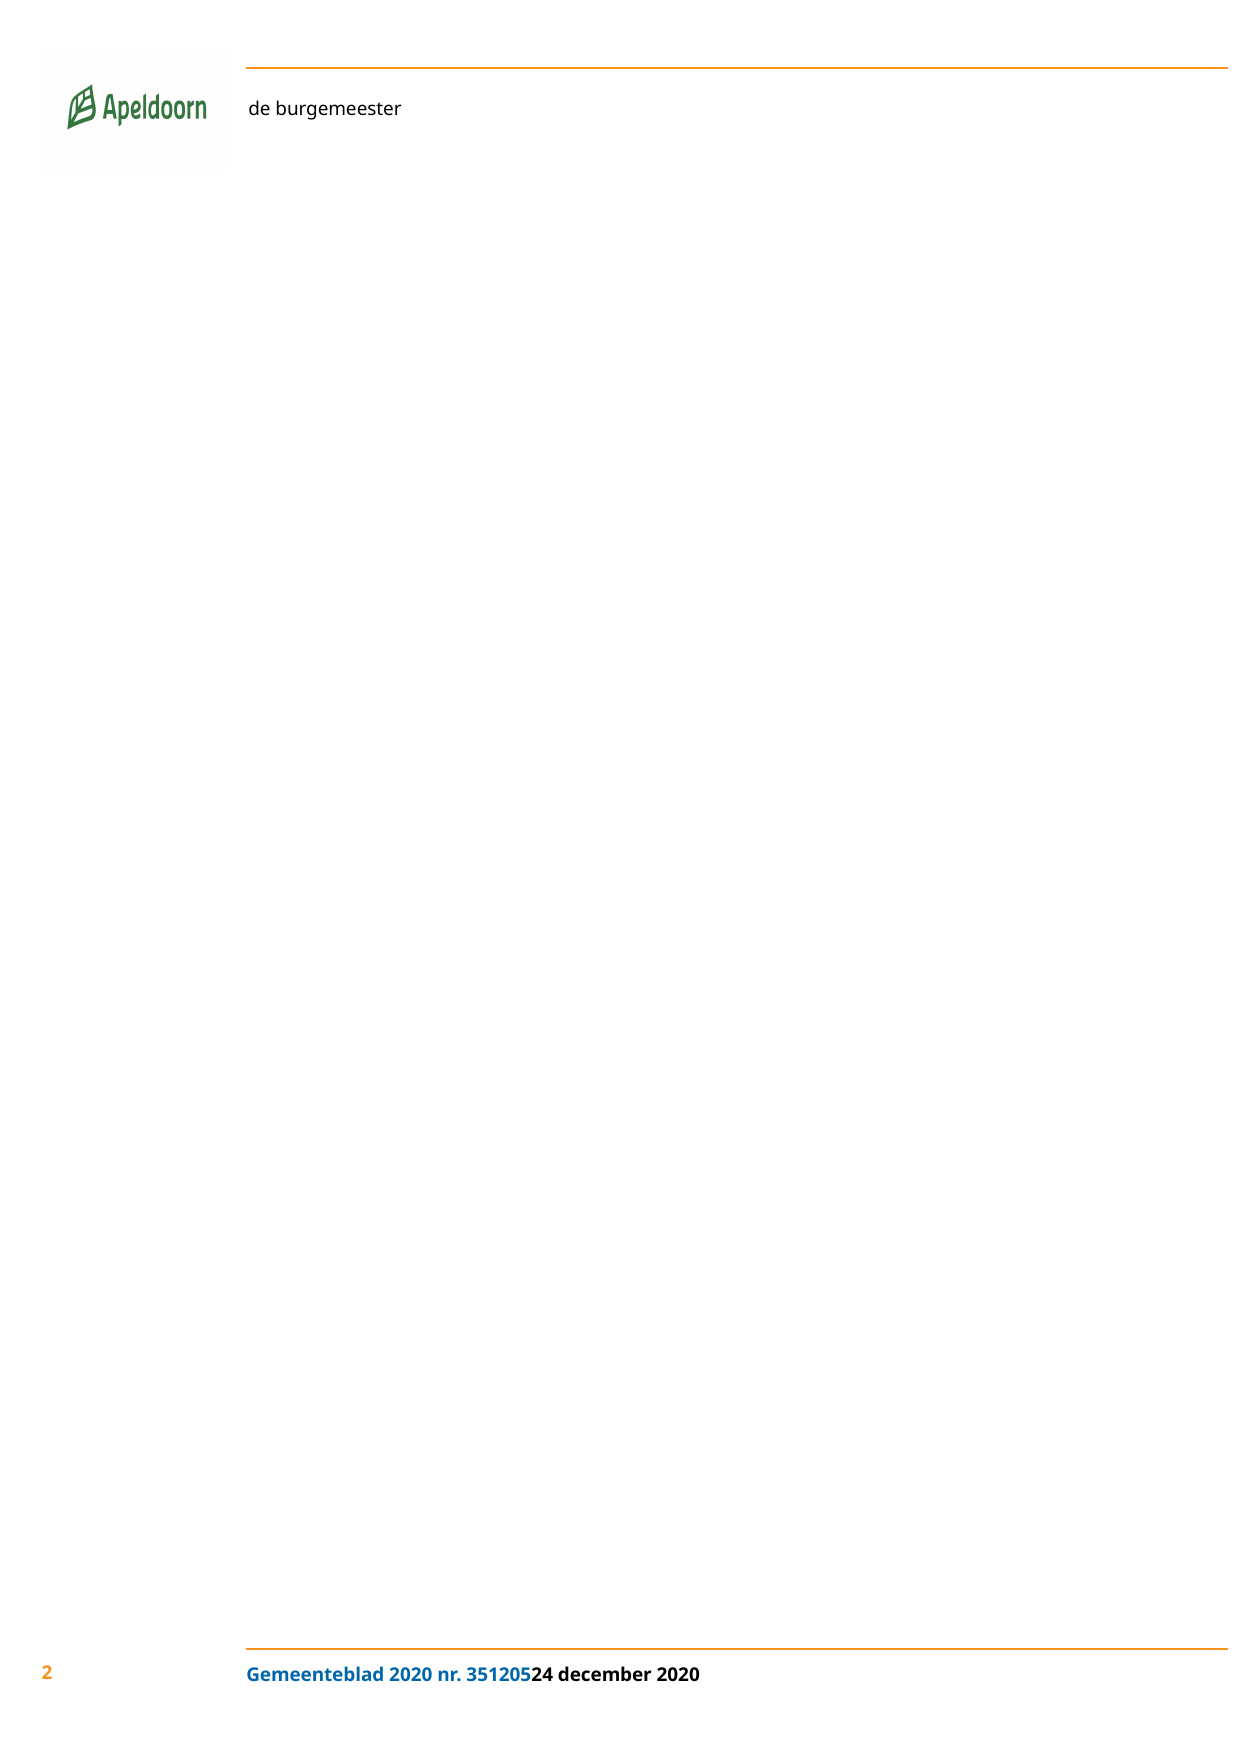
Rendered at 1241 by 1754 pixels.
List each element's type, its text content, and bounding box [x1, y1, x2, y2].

picture [41, 47, 231, 172]
text de burgemeester [248, 95, 1152, 121]
